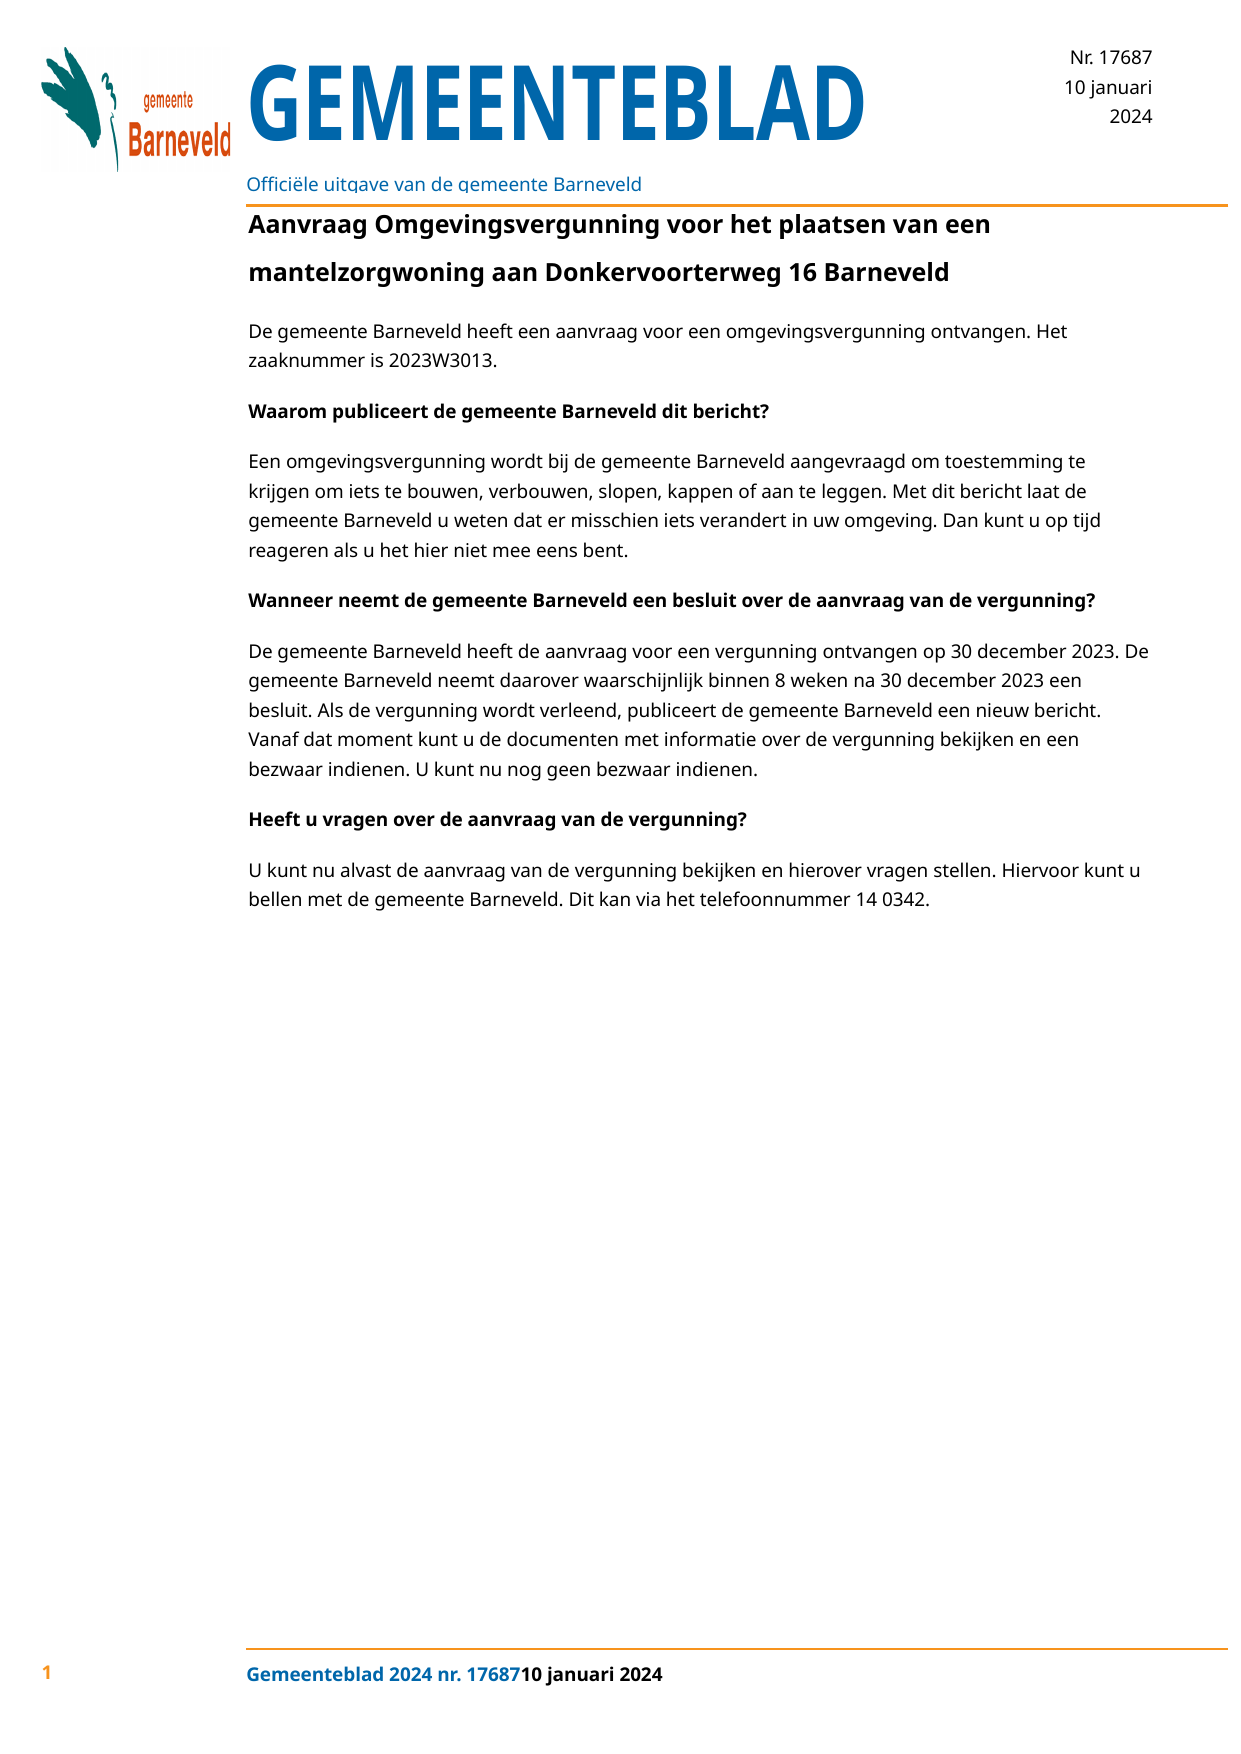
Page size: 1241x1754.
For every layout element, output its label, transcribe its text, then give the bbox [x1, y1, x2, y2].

text Wanneer neemt de gemeente Barneveld een besluit over de aanvraag van de vergunning? [248, 587, 1152, 613]
text U kunt nu alvast de aanvraag van de vergunning bekijken en hierover vragen stellen. Hiervoor kunt u bellen met de gemeente Barneveld. Dit kan via het telefoonnummer 14 0342. [248, 857, 1152, 912]
text Waarom publiceert de gemeente Barneveld dit bericht? [248, 398, 1152, 424]
picture [41, 47, 231, 172]
text De gemeente Barneveld heeft de aanvraag voor een vergunning ontvangen op 30 december 2023. De gemeente Barneveld neemt daarover waarschijnlijk binnen 8 weken na 30 december 2023 een besluit. Als de vergunning wordt verleend, publiceert de gemeente Barneveld een nieuw bericht. Vanaf dat moment kunt u de documenten met informatie over de vergunning bekijken en een bezwaar indienen. U kunt nu nog geen bezwaar indienen. [248, 638, 1152, 782]
text Een omgevingsvergunning wordt bij de gemeente Barneveld aangevraagd om toestemming te krijgen om iets te bouwen, verbouwen, slopen, kappen of aan te leggen. Met dit bericht laat de gemeente Barneveld u weten dat er misschien iets verandert in uw omgeving. Dan kunt u op tijd reageren als u het hier niet mee eens bent. [248, 448, 1152, 563]
text De gemeente Barneveld heeft een aanvraag voor een omgevingsvergunning ontvangen. Het zaaknummer is 2023W3013. [248, 318, 1152, 373]
text Aanvraag Omgevingsvergunning voor het plaatsen van een mantelzorgwoning aan Donkervoorterweg 16 Barneveld [248, 207, 1152, 288]
text Heeft u vragen over de aanvraag van de vergunning? [248, 807, 1152, 832]
